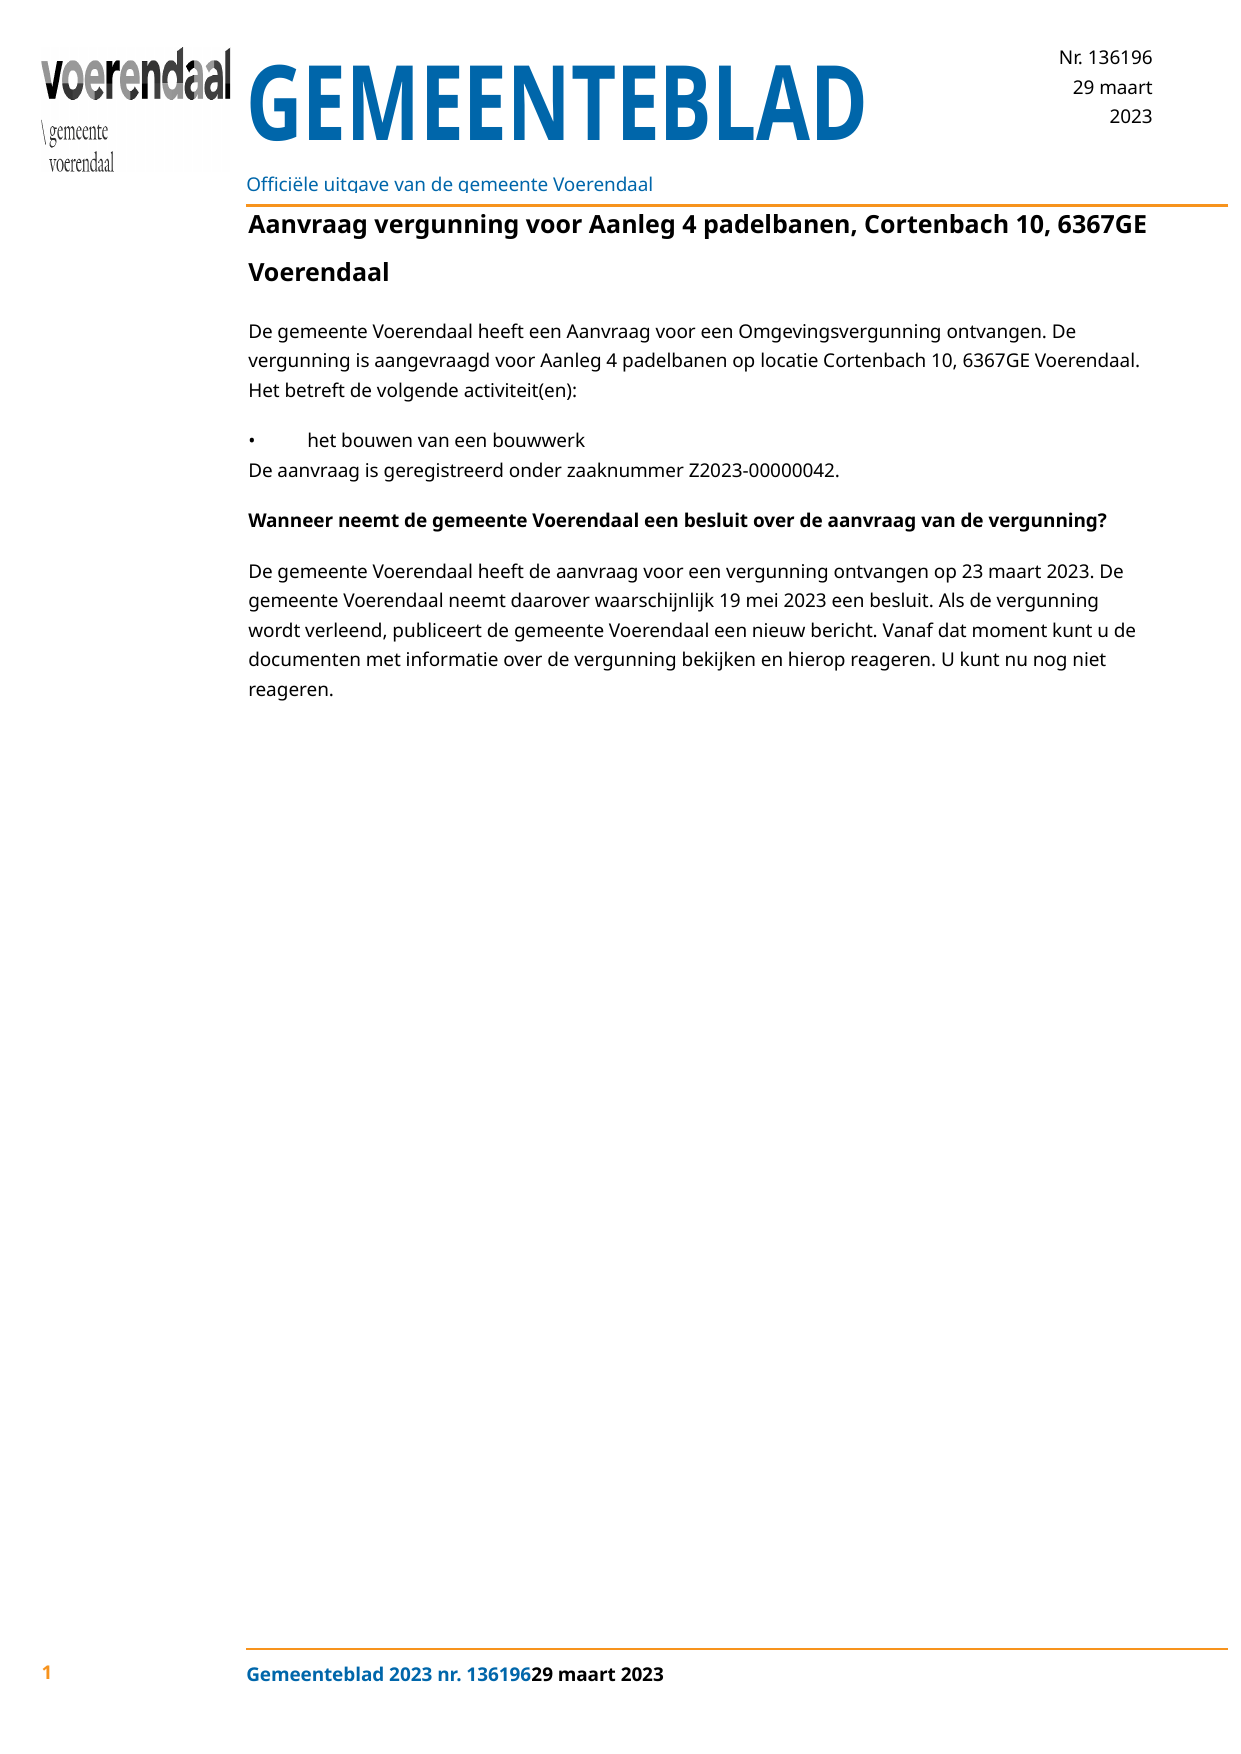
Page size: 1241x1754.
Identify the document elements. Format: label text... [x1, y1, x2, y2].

text De aanvraag is geregistreerd onder zaaknummer Z2023-00000042. [248, 457, 1152, 483]
text Aanvraag vergunning voor Aanleg 4 padelbanen, Cortenbach 10, 6367GE Voerendaal [248, 207, 1152, 288]
picture [41, 47, 231, 172]
list het bouwen van een bouwwerk [248, 427, 1152, 453]
text Wanneer neemt de gemeente Voerendaal een besluit over de aanvraag van de vergunning? [248, 507, 1152, 533]
text De gemeente Voerendaal heeft de aanvraag voor een vergunning ontvangen op 23 maart 2023. De gemeente Voerendaal neemt daarover waarschijnlijk 19 mei 2023 een besluit. Als de vergunning wordt verleend, publiceert de gemeente Voerendaal een nieuw bericht. Vanaf dat moment kunt u de documenten met informatie over de vergunning bekijken en hierop reageren. U kunt nu nog niet reageren. [248, 558, 1152, 702]
text De gemeente Voerendaal heeft een Aanvraag voor een Omgevingsvergunning ontvangen. De vergunning is aangevraagd voor Aanleg 4 padelbanen op locatie Cortenbach 10, 6367GE Voerendaal. Het betreft de volgende activiteit(en): [248, 318, 1152, 403]
